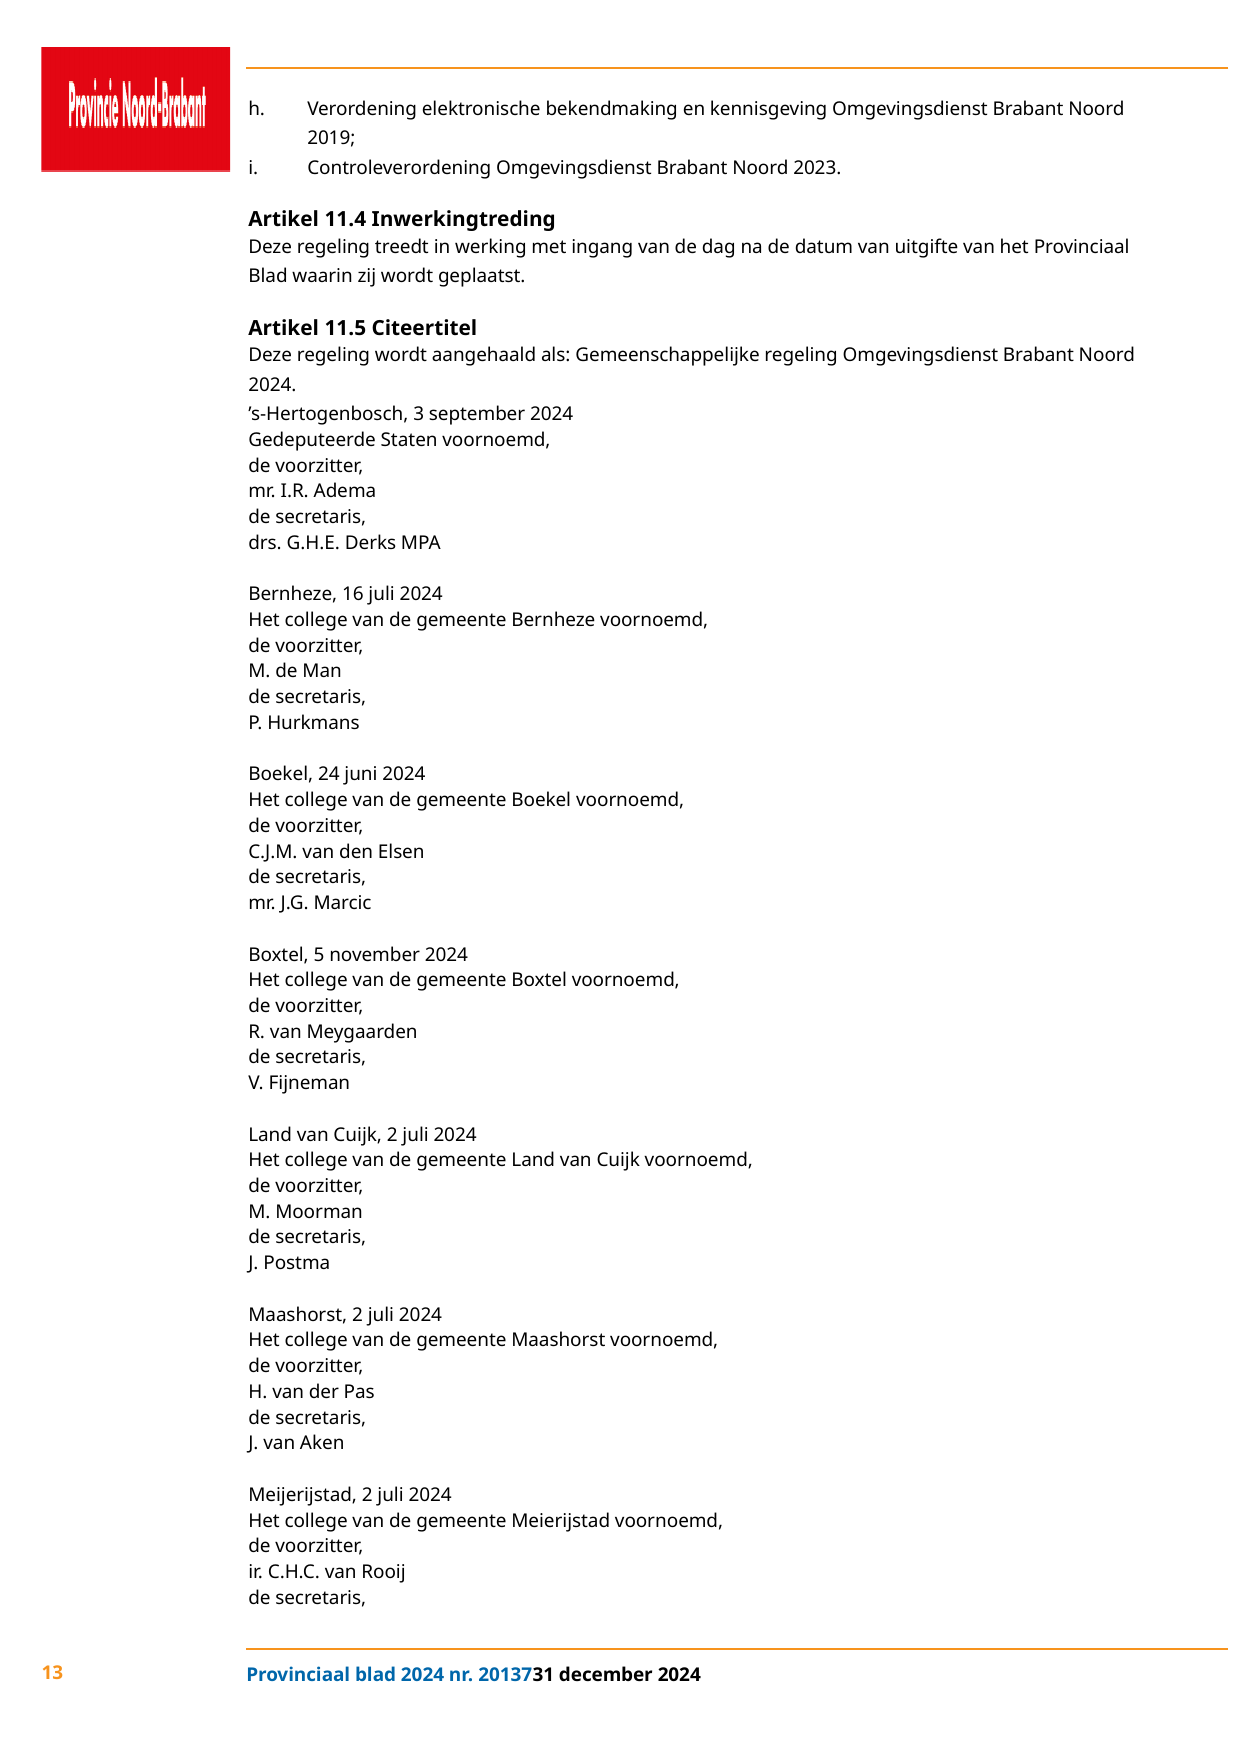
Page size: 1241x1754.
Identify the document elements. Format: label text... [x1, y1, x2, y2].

text J. Postma [248, 1249, 1152, 1275]
text V. Fijneman [248, 1069, 1152, 1095]
text Het college van de gemeente Boxtel voornoemd, [248, 966, 1152, 992]
text Deze regeling wordt aangehaald als: Gemeenschappelijke regeling Omgevingsdienst Brabant Noord 2024. [248, 341, 1152, 397]
text Boekel, 24 juni 2024 [248, 761, 1152, 786]
text de voorzitter, [248, 1532, 1152, 1558]
text H. van der Pas [248, 1378, 1152, 1404]
text mr. J.G. Marcic [248, 889, 1152, 915]
text Het college van de gemeente Maashorst voornoemd, [248, 1327, 1152, 1352]
text de secretaris, [248, 503, 1152, 529]
text Het college van de gemeente Boekel voornoemd, [248, 786, 1152, 812]
text de voorzitter, [248, 1352, 1152, 1378]
text Artikel 11.4 Inwerkingtreding [248, 204, 1152, 233]
text de secretaris, [248, 1584, 1152, 1610]
text J. van Aken [248, 1429, 1152, 1455]
text Maashorst, 2 juli 2024 [248, 1301, 1152, 1327]
picture [41, 47, 231, 172]
text de secretaris, [248, 1224, 1152, 1249]
text de secretaris, [248, 1404, 1152, 1429]
text de voorzitter, [248, 452, 1152, 478]
text mr. I.R. Adema [248, 478, 1152, 503]
text ir. C.H.C. van Rooij [248, 1558, 1152, 1584]
text M. Moorman [248, 1198, 1152, 1224]
text Boxtel, 5 november 2024 [248, 941, 1152, 966]
text Meijerijstad, 2 juli 2024 [248, 1481, 1152, 1507]
text P. Hurkmans [248, 709, 1152, 735]
text R. van Meygaarden [248, 1018, 1152, 1044]
text Het college van de gemeente Land van Cuijk voornoemd, [248, 1147, 1152, 1172]
text ’s-Hertogenbosch, 3 september 2024 [248, 400, 1152, 426]
list Verordening elektronische bekendmaking en kennisgeving Omgevingsdienst Brabant Noord 2019; [248, 95, 1152, 150]
text drs. G.H.E. Derks MPA [248, 529, 1152, 555]
text de voorzitter, [248, 812, 1152, 838]
text Deze regeling treedt in werking met ingang van de dag na de datum van uitgifte van het Provinciaal Blad waarin zij wordt geplaatst. [248, 233, 1152, 288]
text de secretaris, [248, 863, 1152, 889]
text Artikel 11.5 Citeertitel [248, 313, 1152, 341]
text Het college van de gemeente Meierijstad voornoemd, [248, 1507, 1152, 1532]
text de secretaris, [248, 1044, 1152, 1069]
text Gedeputeerde Staten voornoemd, [248, 426, 1152, 452]
text de voorzitter, [248, 1172, 1152, 1198]
text Bernheze, 16 juli 2024 [248, 581, 1152, 606]
text de voorzitter, [248, 632, 1152, 658]
text C.J.M. van den Elsen [248, 838, 1152, 863]
text M. de Man [248, 658, 1152, 683]
list Controleverordening Omgevingsdienst Brabant Noord 2023. [248, 154, 1152, 180]
text Land van Cuijk, 2 juli 2024 [248, 1121, 1152, 1147]
text de secretaris, [248, 683, 1152, 709]
text de voorzitter, [248, 992, 1152, 1018]
text Het college van de gemeente Bernheze voornoemd, [248, 606, 1152, 632]
